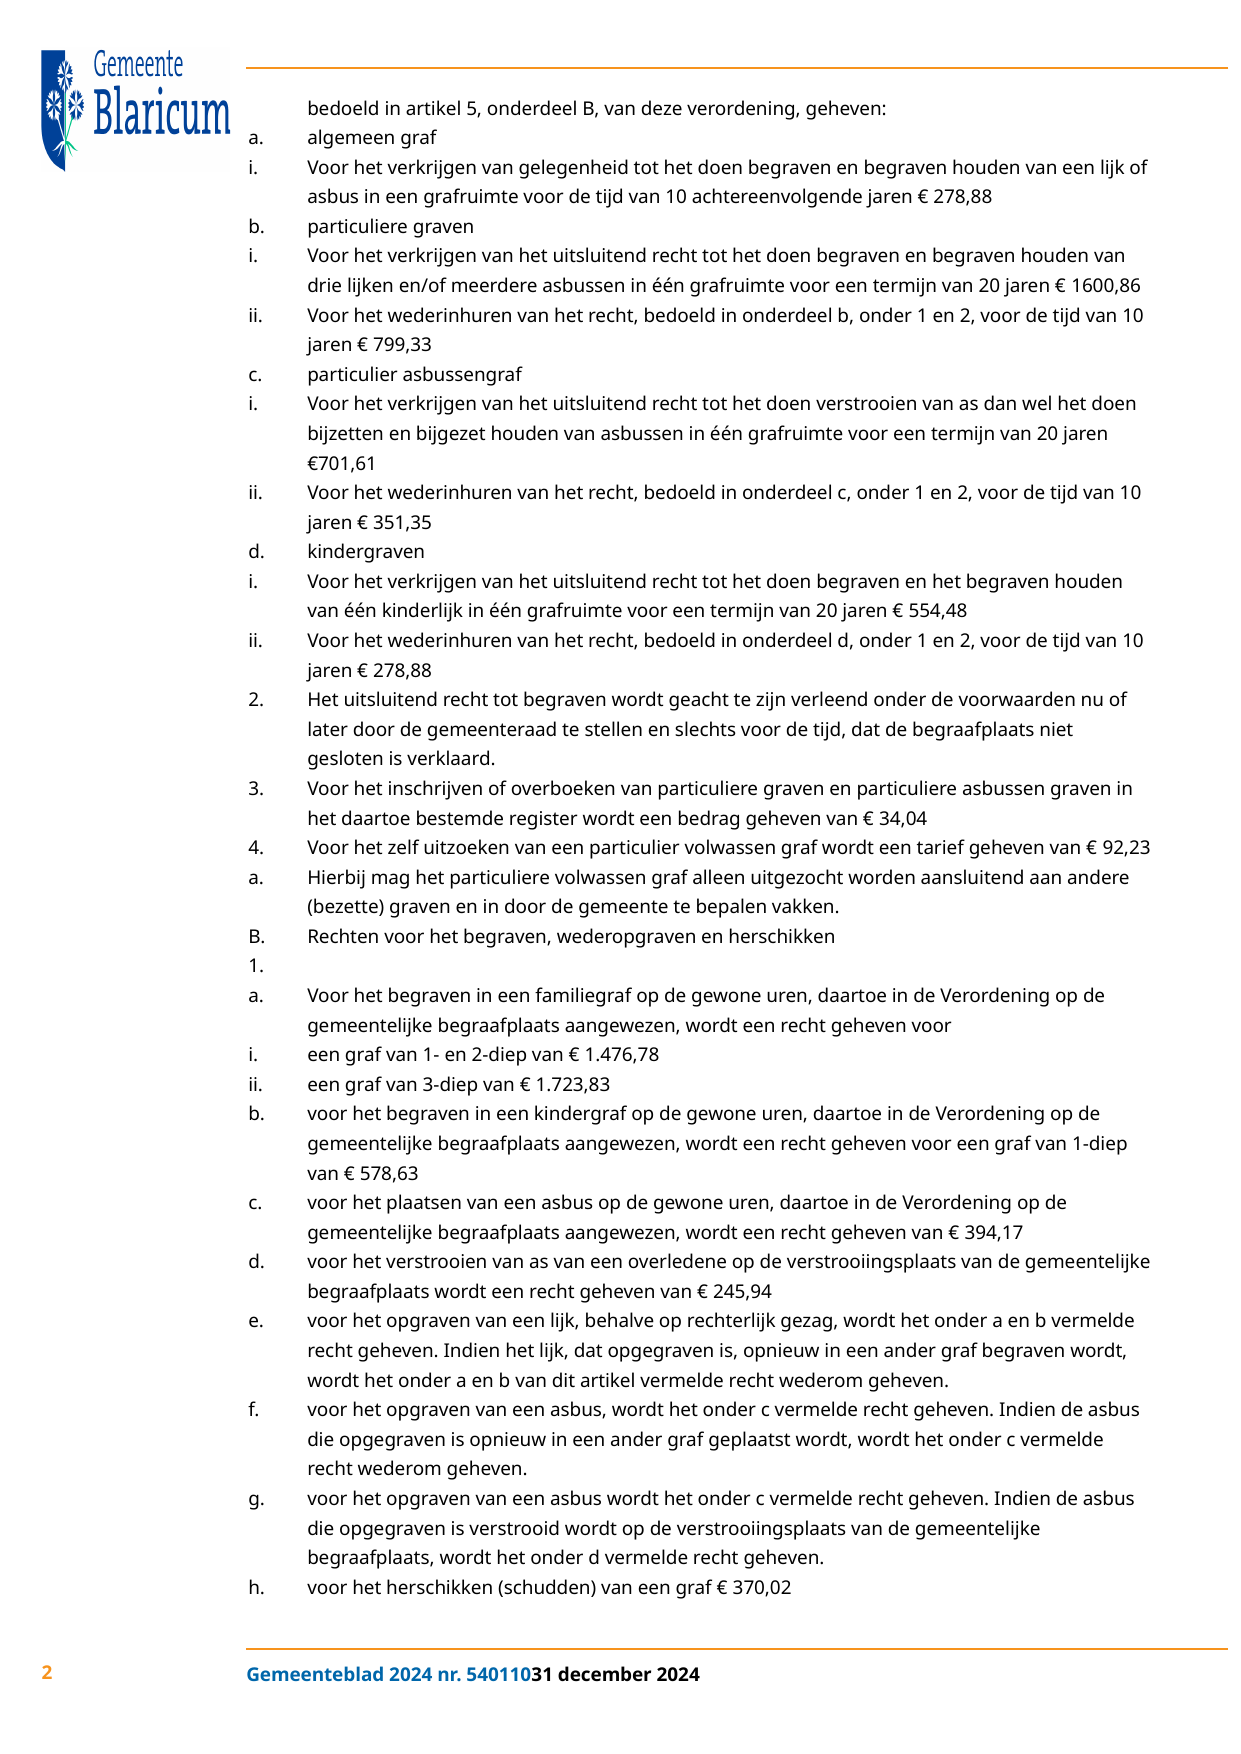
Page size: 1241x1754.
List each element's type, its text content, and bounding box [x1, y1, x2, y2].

list Rechten voor het begraven, wederopgraven en herschikken [248, 923, 1152, 949]
list voor het begraven in een kindergraf op de gewone uren, daartoe in de Verordening op de gemeentelijke begraafplaats aangewezen, wordt een recht geheven voor een graf van 1-diep van € 578,63 [248, 1101, 1152, 1186]
list Voor het wederinhuren van het recht, bedoeld in onderdeel c, onder 1 en 2, voor de tijd van 10 jaren € 351,35 [248, 479, 1152, 535]
list Voor het wederinhuren van het recht, bedoeld in onderdeel b, onder 1 en 2, voor de tijd van 10 jaren € 799,33 [248, 302, 1152, 357]
list een graf van 3-diep van € 1.723,83 [248, 1071, 1152, 1097]
list voor het opgraven van een asbus, wordt het onder c vermelde recht geheven. Indien de asbus die opgegraven is opnieuw in een ander graf geplaatst wordt, wordt het onder c vermelde recht wederom geheven. [248, 1396, 1152, 1481]
list Voor het verkrijgen van het uitsluitend recht tot het doen verstrooien van as dan wel het doen bijzetten en bijgezet houden van asbussen in één grafruimte voor een termijn van 20 jaren €701,61 [248, 391, 1152, 476]
list particuliere graven [248, 213, 1152, 239]
list kindergraven [248, 538, 1152, 564]
list een graf van 1- en 2-diep van € 1.476,78 [248, 1041, 1152, 1067]
list Voor het zelf uitzoeken van een particulier volwassen graf wordt een tarief geheven van € 92,23 [248, 834, 1152, 860]
list Voor het wederinhuren van het recht, bedoeld in onderdeel d, onder 1 en 2, voor de tijd van 10 jaren € 278,88 [248, 627, 1152, 683]
list voor het verstrooien van as van een overledene op de verstrooiingsplaats van de gemeentelijke begraafplaats wordt een recht geheven van € 245,94 [248, 1248, 1152, 1304]
list voor het opgraven van een asbus wordt het onder c vermelde recht geheven. Indien de asbus die opgegraven is verstrooid wordt op de verstrooiingsplaats van de gemeentelijke begraafplaats, wordt het onder d vermelde recht geheven. [248, 1485, 1152, 1570]
list Voor het verkrijgen van het uitsluitend recht tot het doen begraven en begraven houden van drie lijken en/of meerdere asbussen in één grafruimte voor een termijn van 20 jaren € 1600,86 [248, 243, 1152, 298]
list Het uitsluitend recht tot begraven wordt geacht te zijn verleend onder de voorwaarden nu of later door de gemeenteraad te stellen en slechts voor de tijd, dat de begraafplaats niet gesloten is verklaard. [248, 686, 1152, 771]
list Hierbij mag het particuliere volwassen graf alleen uitgezocht worden aansluitend aan andere (bezette) graven en in door de gemeente te bepalen vakken. [248, 864, 1152, 919]
list Voor het begraven in een familiegraf op de gewone uren, daartoe in de Verordening op de gemeentelijke begraafplaats aangewezen, wordt een recht geheven voor [248, 982, 1152, 1038]
list voor het opgraven van een lijk, behalve op rechterlijk gezag, wordt het onder a en b vermelde recht geheven. Indien het lijk, dat opgegraven is, opnieuw in een ander graf begraven wordt, wordt het onder a en b van dit artikel vermelde recht wederom geheven. [248, 1308, 1152, 1393]
list voor het plaatsen van een asbus op de gewone uren, daartoe in de Verordening op de gemeentelijke begraafplaats aangewezen, wordt een recht geheven van € 394,17 [248, 1189, 1152, 1245]
list Voor het inschrijven of overboeken van particuliere graven en particuliere asbussen graven in het daartoe bestemde register wordt een bedrag geheven van € 34,04 [248, 775, 1152, 831]
list bedoeld in artikel 5, onderdeel B, van deze verordening, geheven: [248, 95, 1152, 121]
picture [41, 47, 231, 172]
list algemeen graf [248, 124, 1152, 150]
list Voor het verkrijgen van het uitsluitend recht tot het doen begraven en het begraven houden van één kinderlijk in één grafruimte voor een termijn van 20 jaren € 554,48 [248, 568, 1152, 623]
list voor het herschikken (schudden) van een graf € 370,02 [248, 1574, 1152, 1600]
list Voor het verkrijgen van gelegenheid tot het doen begraven en begraven houden van een lijk of asbus in een grafruimte voor de tijd van 10 achtereenvolgende jaren € 278,88 [248, 154, 1152, 209]
list particulier asbussengraf [248, 361, 1152, 387]
